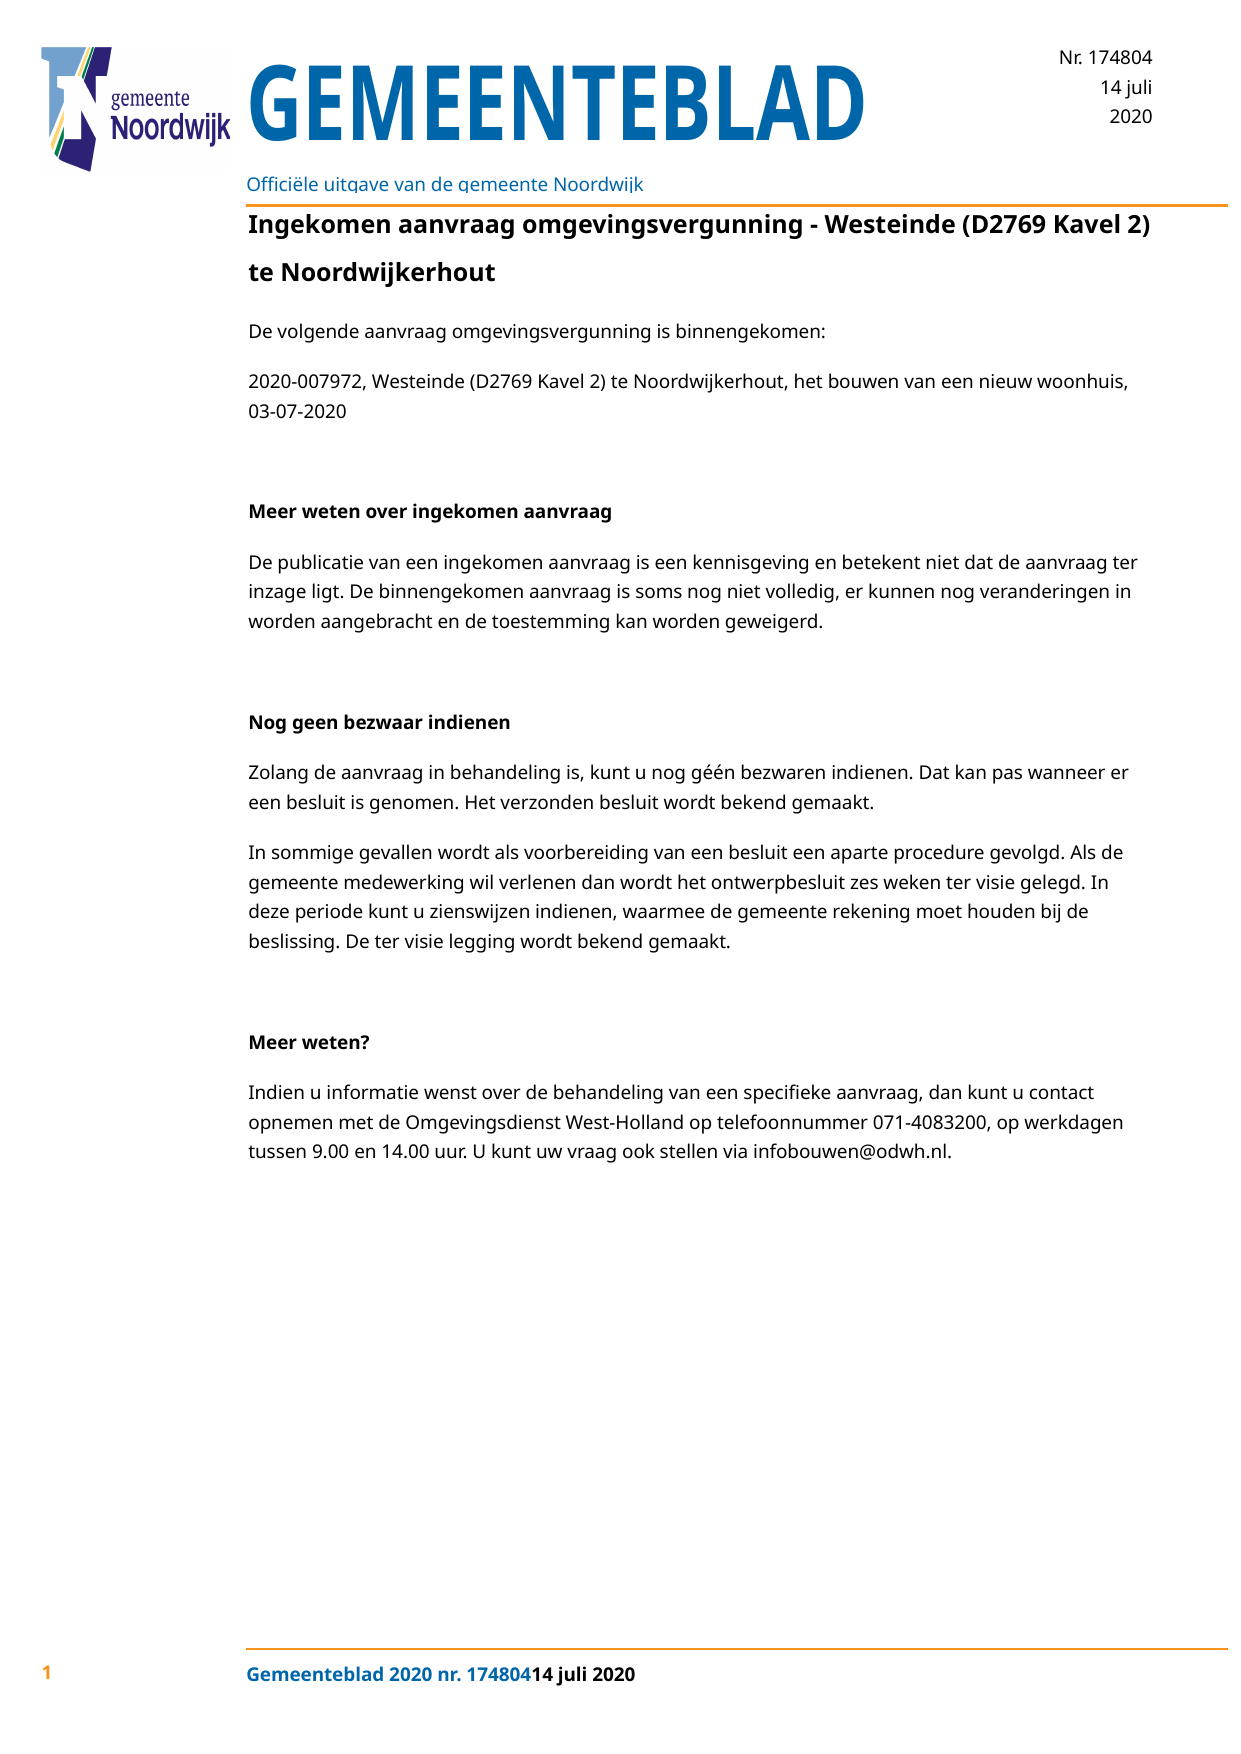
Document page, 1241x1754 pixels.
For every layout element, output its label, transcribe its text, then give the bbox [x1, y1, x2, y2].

picture [41, 47, 231, 172]
text Indien u informatie wenst over de behandeling van een specifieke aanvraag, dan kunt u contact opnemen met de Omgevingsdienst West-Holland op telefoonnummer 071-4083200, op werkdagen tussen 9.00 en 14.00 uur. U kunt uw vraag ook stellen via infobouwen@odwh.nl. [248, 1079, 1152, 1164]
text In sommige gevallen wordt als voorbereiding van een besluit een aparte procedure gevolgd. Als de gemeente medewerking wil verlenen dan wordt het ontwerpbesluit zes weken ter visie gelegd. In deze periode kunt u zienswijzen indienen, waarmee de gemeente rekening moet houden bij de beslissing. De ter visie legging wordt bekend gemaakt. [248, 839, 1152, 954]
text De publicatie van een ingekomen aanvraag is een kennisgeving en betekent niet dat de aanvraag ter inzage ligt. De binnengekomen aanvraag is soms nog niet volledig, er kunnen nog veranderingen in worden aangebracht en de toestemming kan worden geweigerd. [248, 549, 1152, 634]
text Meer weten? [248, 1029, 1152, 1055]
text Zolang de aanvraag in behandeling is, kunt u nog géén bezwaren indienen. Dat kan pas wanneer er een besluit is genomen. Het verzonden besluit wordt bekend gemaakt. [248, 759, 1152, 815]
text Ingekomen aanvraag omgevingsvergunning - Westeinde (D2769 Kavel 2) te Noordwijkerhout [248, 207, 1152, 288]
text De volgende aanvraag omgevingsvergunning is binnengekomen: [248, 318, 1152, 344]
text 2020-007972, Westeinde (D2769 Kavel 2) te Noordwijkerhout, het bouwen van een nieuw woonhuis, 03-07-2020 [248, 368, 1152, 424]
text Meer weten over ingekomen aanvraag [248, 499, 1152, 524]
text Nog geen bezwaar indienen [248, 709, 1152, 735]
